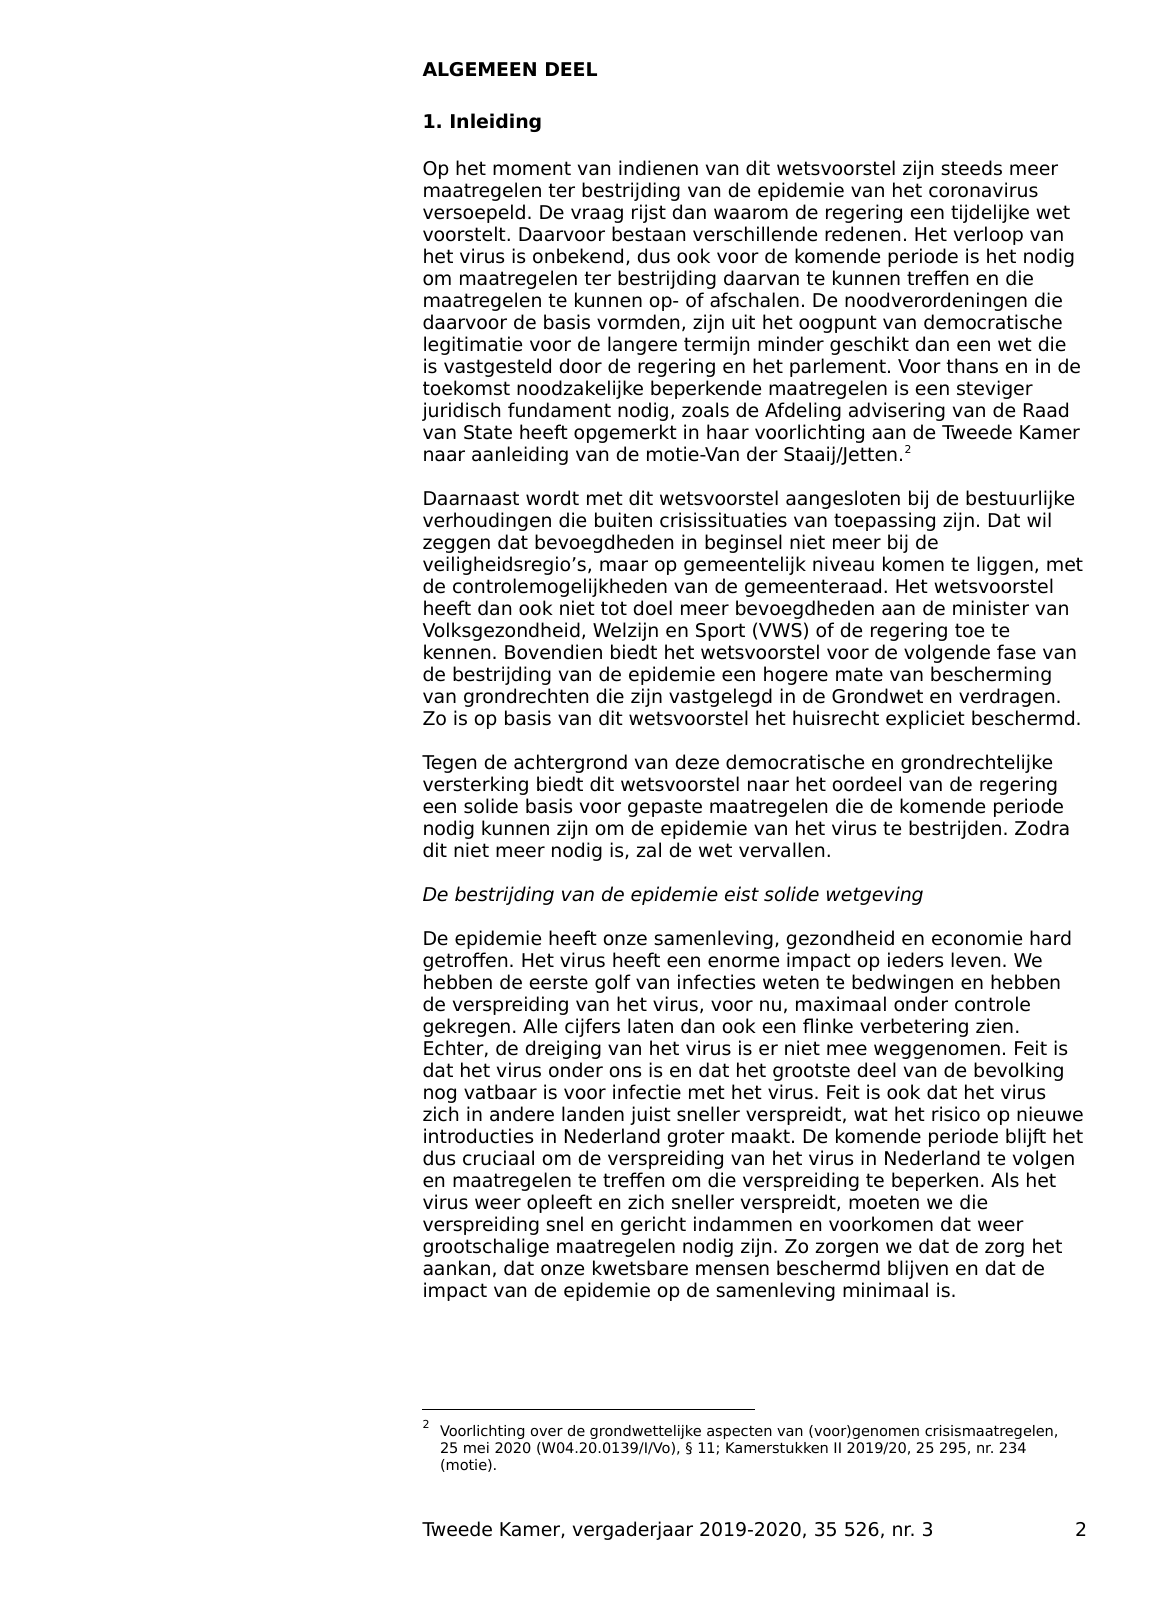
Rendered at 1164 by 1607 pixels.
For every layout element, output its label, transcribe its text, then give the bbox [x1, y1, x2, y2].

text Op het moment van indienen van dit wetsvoorstel zijn steeds meer maatregelen ter bestrijding van de epidemie van het coronavirus versoepeld. De vraag rijst dan waarom de regering een tijdelijke wet voorstelt. Daarvoor bestaan verschillende redenen. Het verloop van het virus is onbekend, dus ook voor de komende periode is het nodig om maatregelen ter bestrijding daarvan te kunnen treffen en die maatregelen te kunnen op- of afschalen. De noodverordeningen die daarvoor de basis vormden, zijn uit het oogpunt van democratische legitimatie voor de langere termijn minder geschikt dan een wet die is vastgesteld door de regering en het parlement. Voor thans en in de toekomst noodzakelijke beperkende maatregelen is een steviger juridisch fundament nodig, zoals de Afdeling advisering van de Raad van State heeft opgemerkt in haar voorlichting aan de Tweede Kamer naar aanleiding van de motie-Van der Staaij/Jetten. [422, 158, 1087, 466]
text Tegen de achtergrond van deze democratische en grondrechtelijke versterking biedt dit wetsvoorstel naar het oordeel van de regering een solide basis voor gepaste maatregelen die de komende periode nodig kunnen zijn om de epidemie van het virus te bestrijden. Zodra dit niet meer nodig is, zal de wet vervallen. [422, 752, 1087, 862]
subtitle 1. Inleiding [422, 111, 1087, 133]
subtitle De bestrijding van de epidemie eist solide wetgeving [422, 884, 1087, 906]
text Voorlichting over de grondwettelijke aspecten van (voor)genomen crisismaatregelen, 25 mei 2020 (W04.20.0139/I/Vo), § 11; Kamerstukken II 2019/20, 25 295, nr. 234 (motie). [422, 1418, 1087, 1474]
text De epidemie heeft onze samenleving, gezondheid en economie hard getroffen. Het virus heeft een enorme impact op ieders leven. We hebben de eerste golf van infecties weten te bedwingen en hebben de verspreiding van het virus, voor nu, maximaal onder controle gekregen. Alle cijfers laten dan ook een flinke verbetering zien. Echter, de dreiging van het virus is er niet mee weggenomen. Feit is dat het virus onder ons is en dat het grootste deel van de bevolking nog vatbaar is voor infectie met het virus. Feit is ook dat het virus zich in andere landen juist sneller verspreidt, wat het risico op nieuwe introducties in Nederland groter maakt. De komende periode blijft het dus cruciaal om de verspreiding van het virus in Nederland te volgen en maatregelen te treffen om die verspreiding te beperken. Als het virus weer opleeft en zich sneller verspreidt, moeten we die verspreiding snel en gericht indammen en voorkomen dat weer grootschalige maatregelen nodig zijn. Zo zorgen we dat de zorg het aankan, dat onze kwetsbare mensen beschermd blijven en dat de impact van de epidemie op de samenleving minimaal is. [422, 928, 1087, 1302]
subtitle ALGEMEEN DEEL [422, 59, 1087, 81]
text Daarnaast wordt met dit wetsvoorstel aangesloten bij de bestuurlijke verhoudingen die buiten crisissituaties van toepassing zijn. Dat wil zeggen dat bevoegdheden in beginsel niet meer bij de veiligheidsregio’s, maar op gemeentelijk niveau komen te liggen, met de controlemogelijkheden van de gemeenteraad. Het wetsvoorstel heeft dan ook niet tot doel meer bevoegdheden aan de minister van Volksgezondheid, Welzijn en Sport (VWS) of de regering toe te kennen. Bovendien biedt het wetsvoorstel voor de volgende fase van de bestrijding van de epidemie een hogere mate van bescherming van grondrechten die zijn vastgelegd in de Grondwet en verdragen. Zo is op basis van dit wetsvoorstel het huisrecht expliciet beschermd. [422, 488, 1087, 730]
